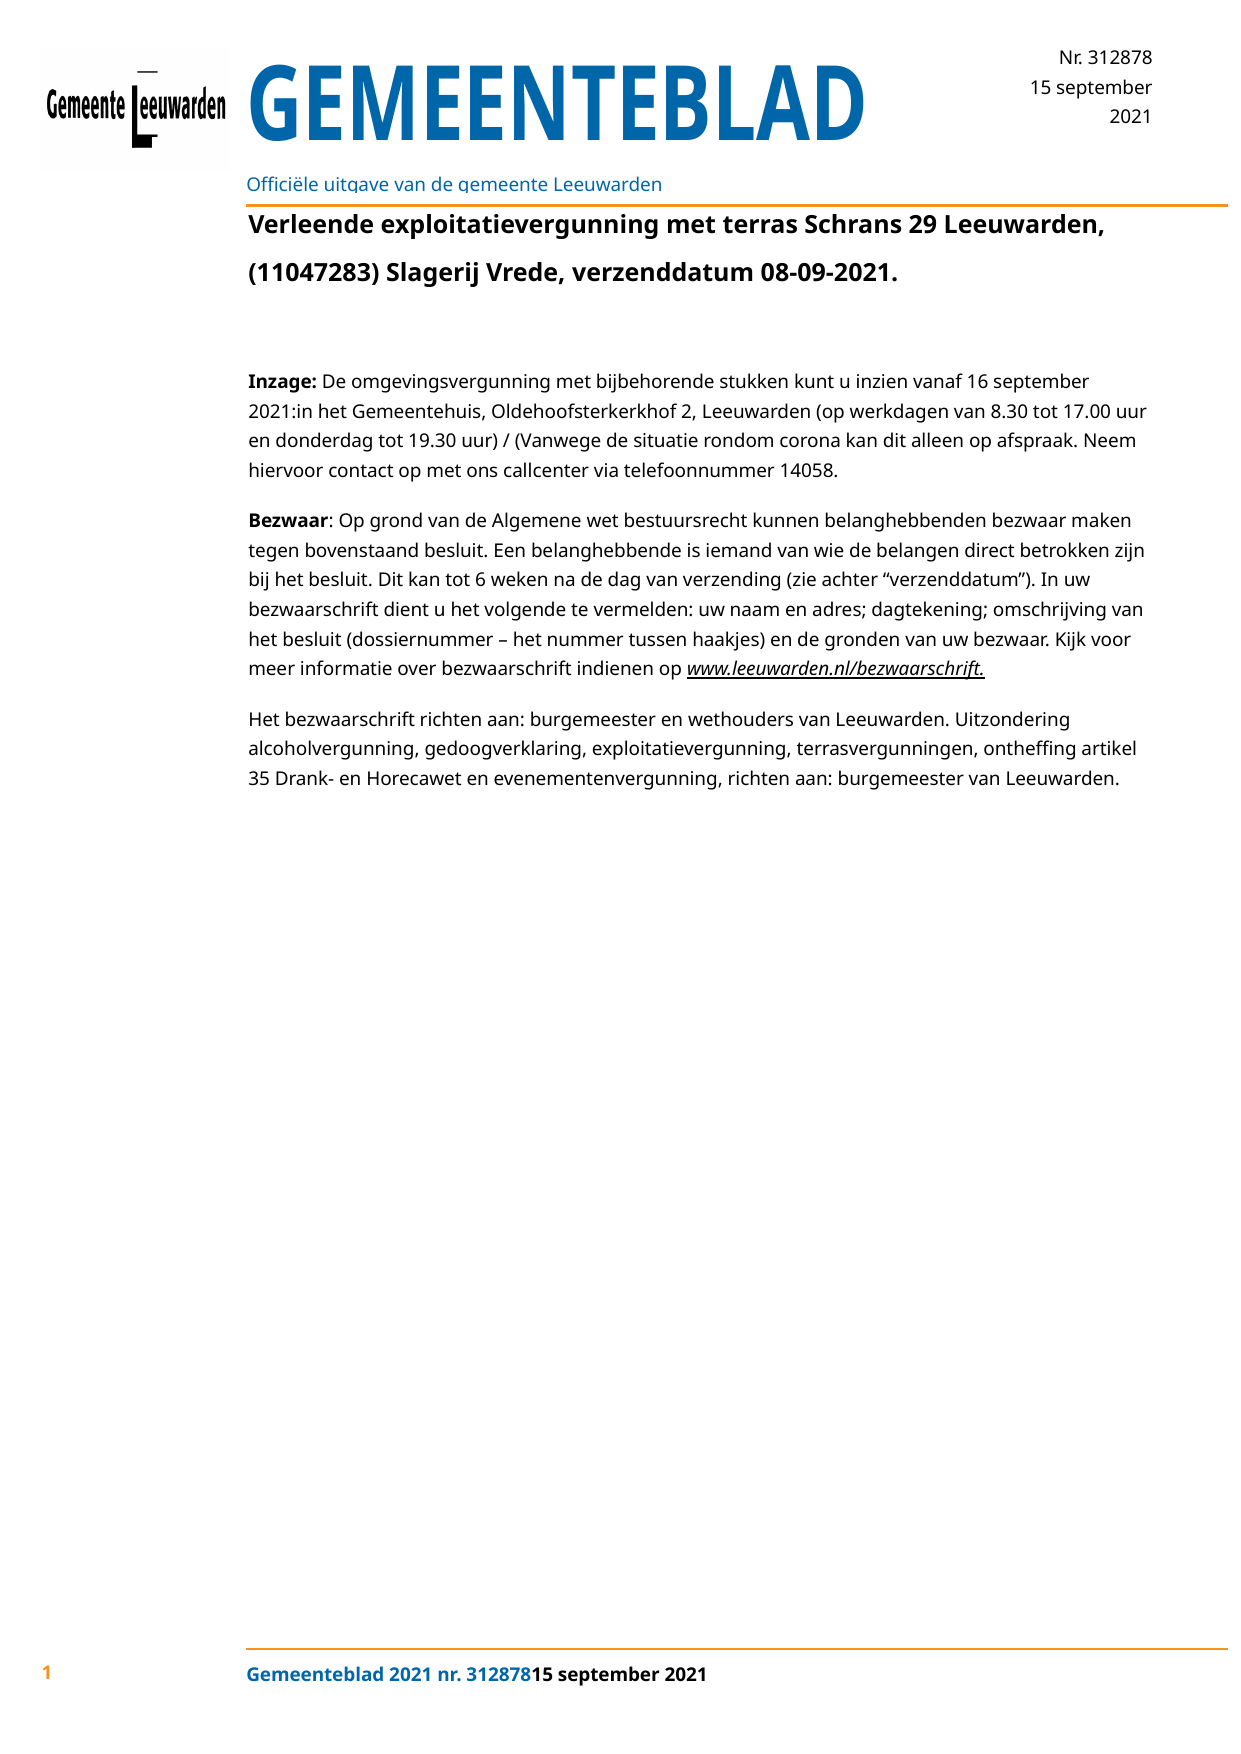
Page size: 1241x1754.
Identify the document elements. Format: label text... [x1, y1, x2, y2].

text Inzage: De omgevingsvergunning met bijbehorende stukken kunt u inzien vanaf 16 september 2021:in het Gemeentehuis, Oldehoofsterkerkhof 2, Leeuwarden (op werkdagen van 8.30 tot 17.00 uur en donderdag tot 19.30 uur) / (Vanwege de situatie rondom corona kan dit alleen op afspraak. Neem hiervoor contact op met ons callcenter via telefoonnummer 14058. [248, 368, 1152, 483]
text Verleende exploitatievergunning met terras Schrans 29 Leeuwarden, (11047283) Slagerij Vrede, verzenddatum 08-09-2021. [248, 207, 1152, 288]
text Bezwaar: Op grond van de Algemene wet bestuursrecht kunnen belanghebbenden bezwaar maken tegen bovenstaand besluit. Een belanghebbende is iemand van wie de belangen direct betrokken zijn bij het besluit. Dit kan tot 6 weken na de dag van verzending (zie achter “verzenddatum”). In uw bezwaarschrift dient u het volgende te vermelden: uw naam en adres; dagtekening; omschrijving van het besluit (dossiernummer – het nummer tussen haakjes) en de gronden van uw bezwaar. Kijk voor meer informatie over bezwaarschrift indienen op www.leeuwarden.nl/bezwaarschrift. [248, 507, 1152, 681]
picture [41, 47, 231, 172]
text Het bezwaarschrift richten aan: burgemeester en wethouders van Leeuwarden. Uitzondering alcoholvergunning, gedoogverklaring, exploitatievergunning, terrasvergunningen, ontheffing artikel 35 Drank- en Horecawet en evenementenvergunning, richten aan: burgemeester van Leeuwarden. [248, 706, 1152, 791]
